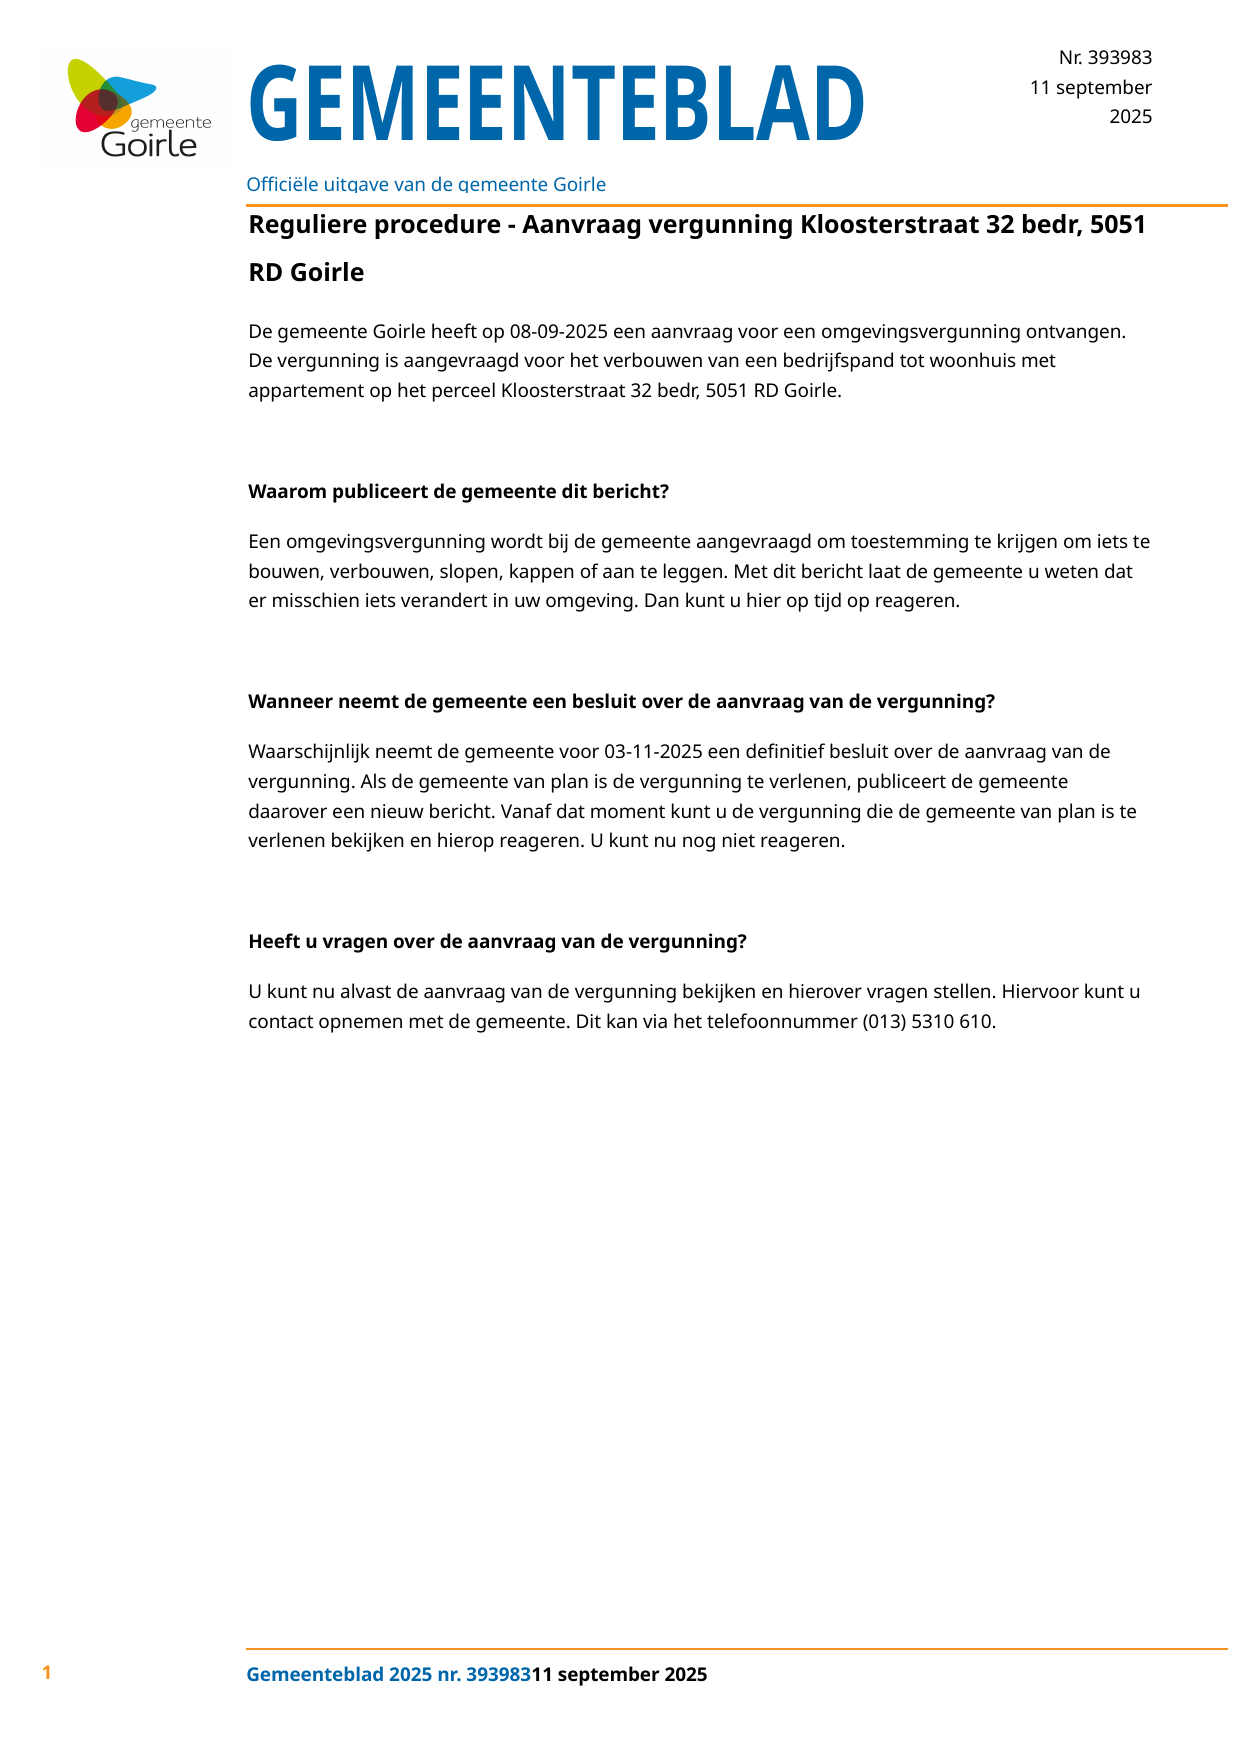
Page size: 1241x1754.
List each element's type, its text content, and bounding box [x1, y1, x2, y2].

text Waarom publiceert de gemeente dit bericht? [248, 478, 1152, 504]
text U kunt nu alvast de aanvraag van de vergunning bekijken en hierover vragen stellen. Hiervoor kunt u contact opnemen met de gemeente. Dit kan via het telefoonnummer (013) 5310 610. [248, 979, 1152, 1034]
text Reguliere procedure - Aanvraag vergunning Kloosterstraat 32 bedr, 5051 RD Goirle [248, 207, 1152, 288]
text De gemeente Goirle heeft op 08-09-2025 een aanvraag voor een omgevingsvergunning ontvangen. De vergunning is aangevraagd voor het verbouwen van een bedrijfspand tot woonhuis met appartement op het perceel Kloosterstraat 32 bedr, 5051 RD Goirle. [248, 318, 1152, 403]
text Wanneer neemt de gemeente een besluit over de aanvraag van de vergunning? [248, 688, 1152, 714]
picture [41, 47, 231, 172]
text Heeft u vragen over de aanvraag van de vergunning? [248, 928, 1152, 954]
text Waarschijnlijk neemt de gemeente voor 03-11-2025 een definitief besluit over de aanvraag van de vergunning. Als de gemeente van plan is de vergunning te verlenen, publiceert de gemeente daarover een nieuw bericht. Vanaf dat moment kunt u de vergunning die de gemeente van plan is te verlenen bekijken en hierop reageren. U kunt nu nog niet reageren. [248, 739, 1152, 853]
text Een omgevingsvergunning wordt bij de gemeente aangevraagd om toestemming te krijgen om iets te bouwen, verbouwen, slopen, kappen of aan te leggen. Met dit bericht laat de gemeente u weten dat er misschien iets verandert in uw omgeving. Dan kunt u hier op tijd op reageren. [248, 528, 1152, 613]
